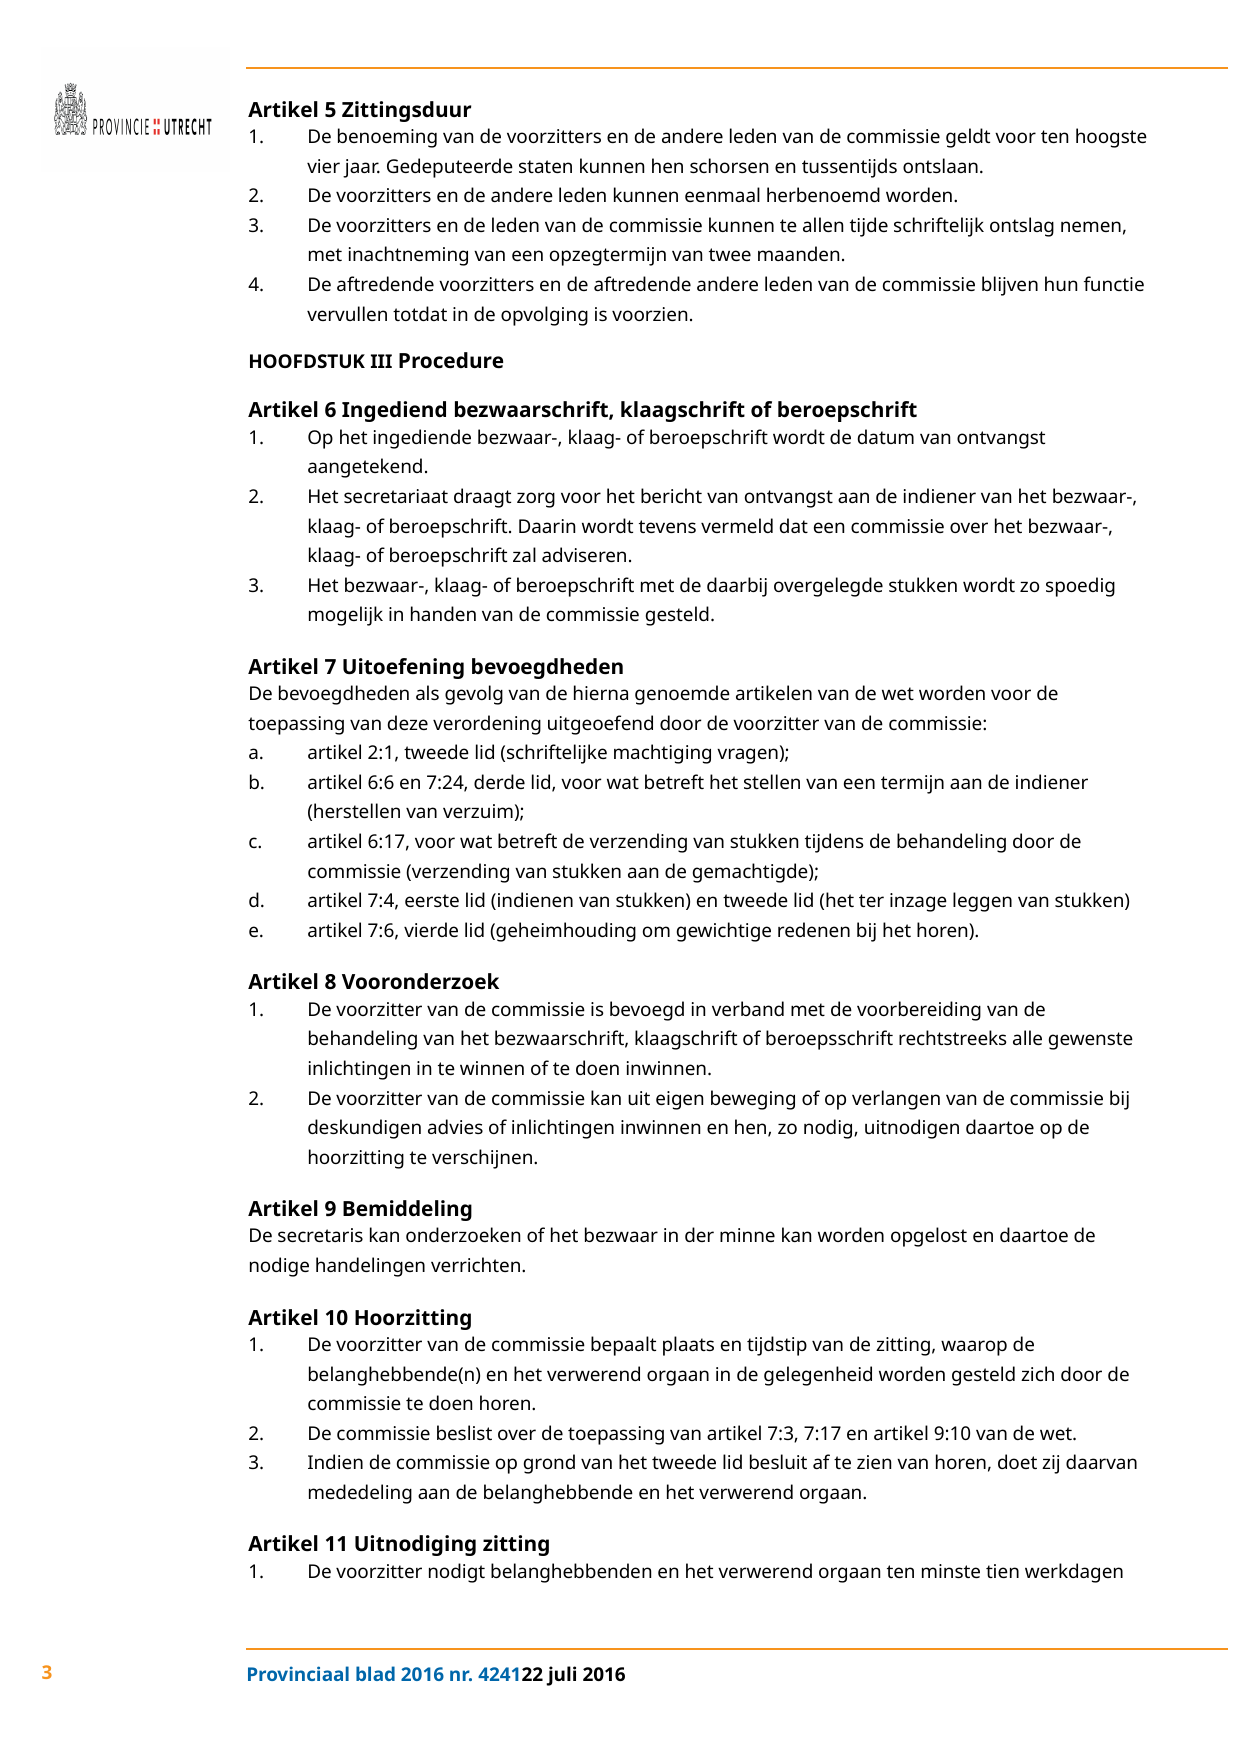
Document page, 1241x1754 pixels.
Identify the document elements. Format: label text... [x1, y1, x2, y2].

list Indien de commissie op grond van het tweede lid besluit af te zien van horen, doet zij daarvan mededeling aan de belanghebbende en het verwerend orgaan. [248, 1449, 1152, 1505]
text Artikel 5 Zittingsduur [248, 95, 1152, 123]
text Artikel 8 Vooronderzoek [248, 967, 1152, 996]
text Artikel 6 Ingediend bezwaarschrift, klaagschrift of beroepschrift [248, 396, 1152, 424]
list De commissie beslist over de toepassing van artikel 7:3, 7:17 en artikel 9:10 van de wet. [248, 1420, 1152, 1446]
list artikel 7:6, vierde lid (geheimhouding om gewichtige redenen bij het horen). [248, 917, 1152, 943]
text HOOFDSTUK III Procedure [248, 346, 1152, 375]
list Op het ingediende bezwaar-, klaag- of beroepschrift wordt de datum van ontvangst aangetekend. [248, 424, 1152, 479]
list artikel 2:1, tweede lid (schriftelijke machtiging vragen); [248, 739, 1152, 765]
list artikel 6:17, voor wat betreft de verzending van stukken tijdens de behandeling door de commissie (verzending van stukken aan de gemachtigde); [248, 828, 1152, 884]
list artikel 6:6 en 7:24, derde lid, voor wat betreft het stellen van een termijn aan de indiener (herstellen van verzuim); [248, 769, 1152, 824]
list De voorzitter nodigt belanghebbenden en het verwerend orgaan ten minste tien werkdagen [248, 1558, 1152, 1584]
picture [41, 47, 231, 172]
text De secretaris kan onderzoeken of het bezwaar in der minne kan worden opgelost en daartoe de nodige handelingen verrichten. [248, 1223, 1152, 1278]
text Artikel 11 Uitnodiging zitting [248, 1529, 1152, 1558]
list De voorzitter van de commissie kan uit eigen beweging of op verlangen van de commissie bij deskundigen advies of inlichtingen inwinnen en hen, zo nodig, uitnodigen daartoe op de hoorzitting te verschijnen. [248, 1085, 1152, 1169]
list artikel 7:4, eerste lid (indienen van stukken) en tweede lid (het ter inzage leggen van stukken) [248, 887, 1152, 913]
list De benoeming van de voorzitters en de andere leden van de commissie geldt voor ten hoogste vier jaar. Gedeputeerde staten kunnen hen schorsen en tussentijds ontslaan. [248, 123, 1152, 178]
list Het secretariaat draagt zorg voor het bericht van ontvangst aan de indiener van het bezwaar-, klaag- of beroepschrift. Daarin wordt tevens vermeld dat een commissie over het bezwaar-, klaag- of beroepschrift zal adviseren. [248, 483, 1152, 568]
list Het bezwaar-, klaag- of beroepschrift met de daarbij overgelegde stukken wordt zo spoedig mogelijk in handen van de commissie gesteld. [248, 572, 1152, 627]
text De bevoegdheden als gevolg van de hierna genoemde artikelen van de wet worden voor de toepassing van deze verordening uitgeoefend door de voorzitter van de commissie: [248, 680, 1152, 736]
list De voorzitters en de andere leden kunnen eenmaal herbenoemd worden. [248, 182, 1152, 208]
text Artikel 10 Hoorzitting [248, 1303, 1152, 1331]
text Artikel 9 Bemiddeling [248, 1194, 1152, 1223]
list De voorzitters en de leden van de commissie kunnen te allen tijde schriftelijk ontslag nemen, met inachtneming van een opzegtermijn van twee maanden. [248, 212, 1152, 267]
list De aftredende voorzitters en de aftredende andere leden van de commissie blijven hun functie vervullen totdat in de opvolging is voorzien. [248, 271, 1152, 326]
list De voorzitter van de commissie is bevoegd in verband met de voorbereiding van de behandeling van het bezwaarschrift, klaagschrift of beroepsschrift rechtstreeks alle gewenste inlichtingen in te winnen of te doen inwinnen. [248, 996, 1152, 1081]
text Artikel 7 Uitoefening bevoegdheden [248, 652, 1152, 680]
list De voorzitter van de commissie bepaalt plaats en tijdstip van de zitting, waarop de belanghebbende(n) en het verwerend orgaan in de gelegenheid worden gesteld zich door de commissie te doen horen. [248, 1331, 1152, 1416]
